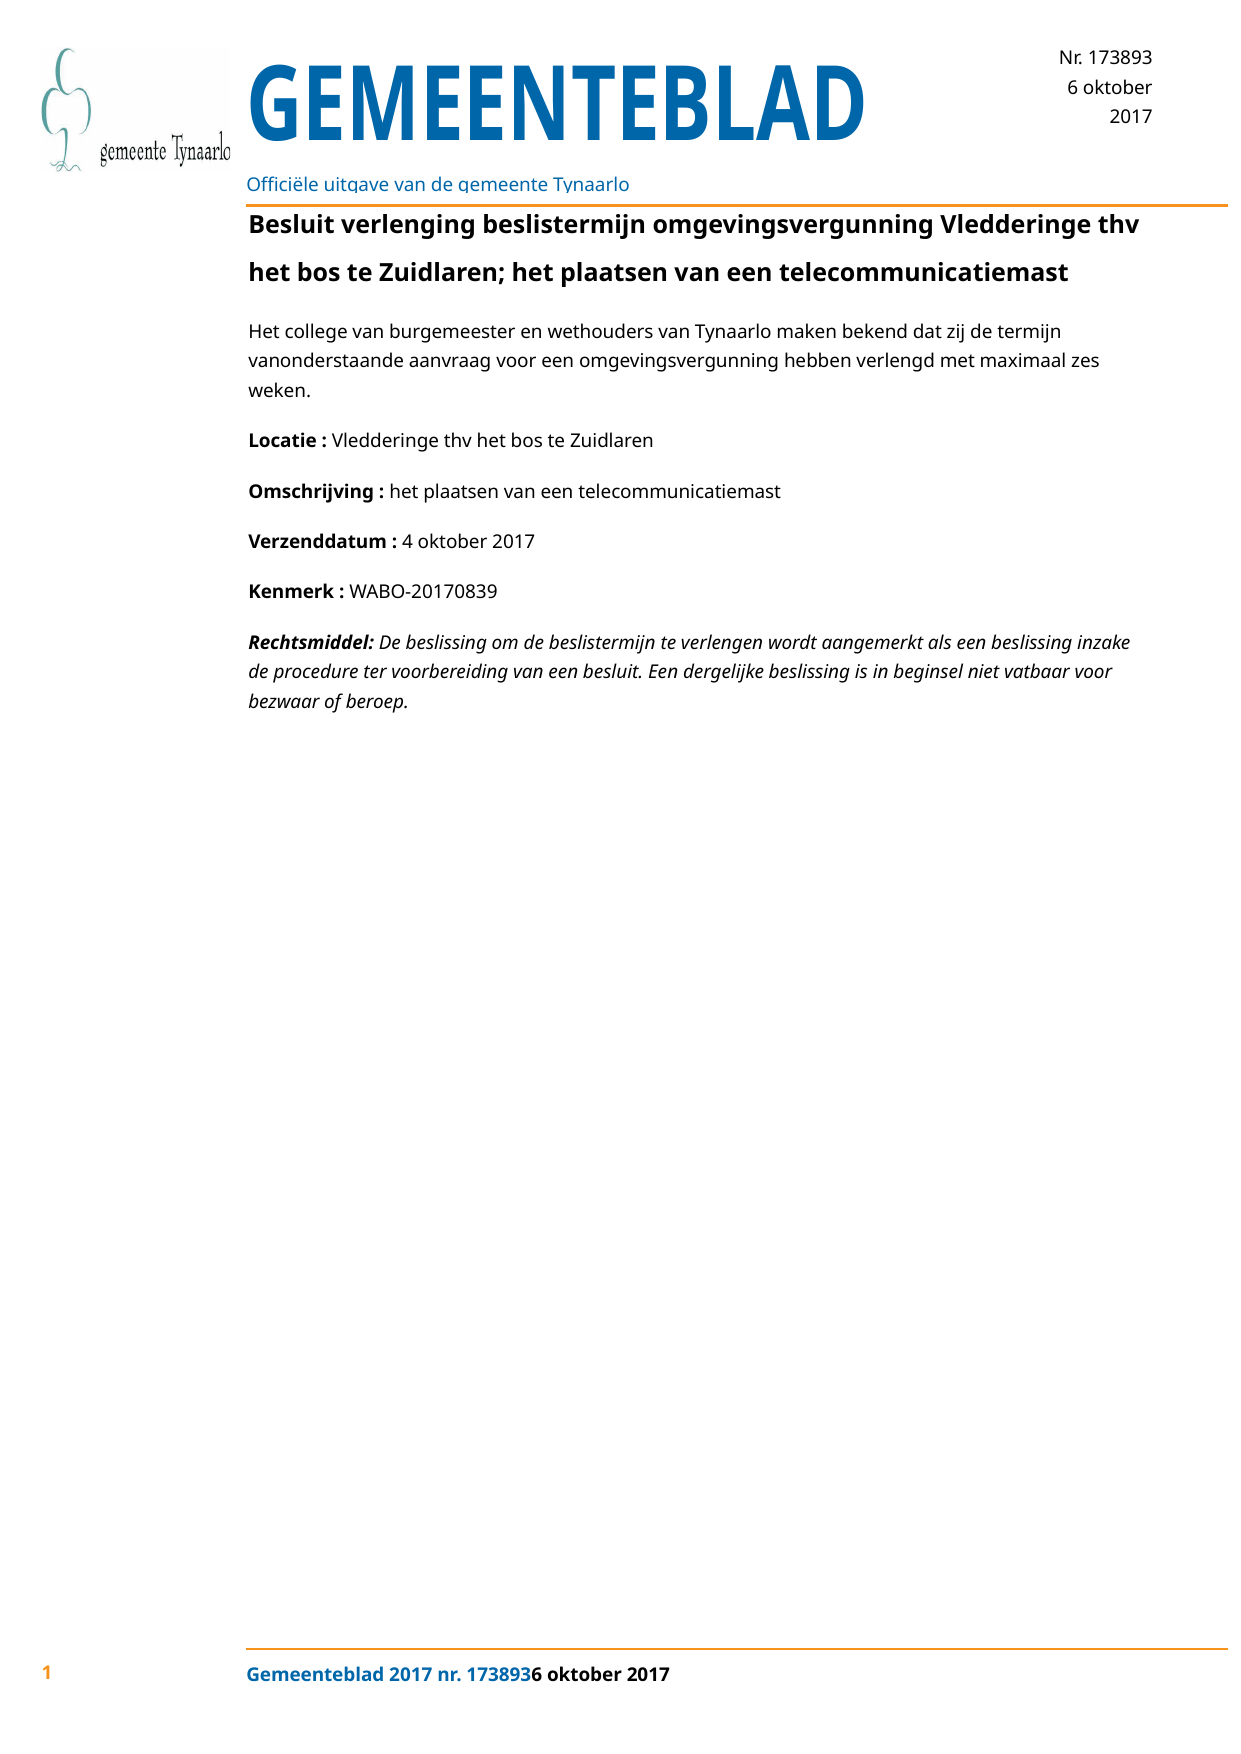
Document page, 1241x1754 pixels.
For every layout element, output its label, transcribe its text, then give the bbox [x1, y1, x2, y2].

text Omschrijving : het plaatsen van een telecommunicatiemast [248, 478, 1152, 504]
text Kenmerk : WABO-20170839 [248, 579, 1152, 604]
text Locatie : Vledderinge thv het bos te Zuidlaren [248, 427, 1152, 453]
text Verzenddatum : 4 oktober 2017 [248, 528, 1152, 554]
picture [41, 47, 231, 172]
text Rechtsmiddel: De beslissing om de beslistermijn te verlengen wordt aangemerkt als een beslissing inzake de procedure ter voorbereiding van een besluit. Een dergelijke beslissing is in beginsel niet vatbaar voor bezwaar of beroep. [248, 629, 1152, 714]
text Het college van burgemeester en wethouders van Tynaarlo maken bekend dat zij de termijn vanonderstaande aanvraag voor een omgevingsvergunning hebben verlengd met maximaal zes weken. [248, 318, 1152, 403]
text Besluit verlenging beslistermijn omgevingsvergunning Vledderinge thv het bos te Zuidlaren; het plaatsen van een telecommunicatiemast [248, 207, 1152, 288]
